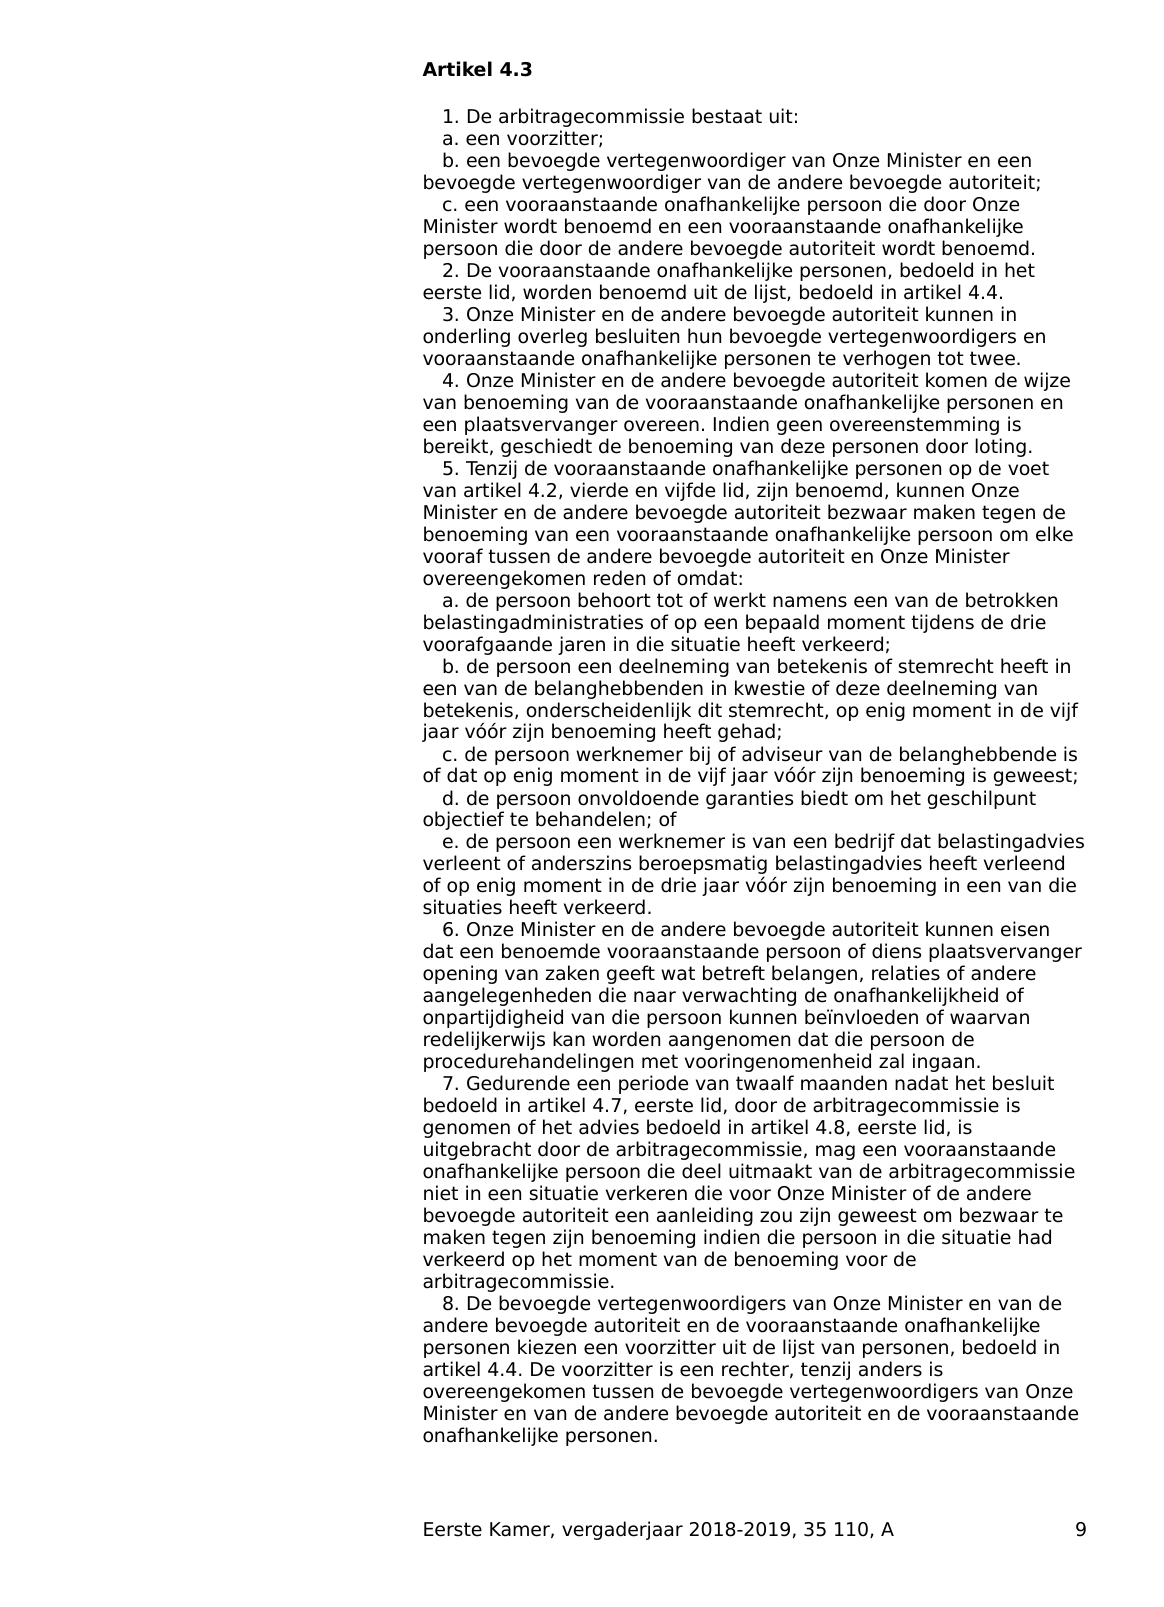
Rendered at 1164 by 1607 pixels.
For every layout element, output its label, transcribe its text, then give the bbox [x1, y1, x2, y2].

text a. een voorzitter; [422, 128, 1087, 150]
text d. de persoon onvoldoende garanties biedt om het geschilpunt objectief te behandelen; of [422, 787, 1087, 831]
subtitle Artikel 4.3 [422, 59, 1087, 81]
text 3. Onze Minister en de andere bevoegde autoriteit kunnen in onderling overleg besluiten hun bevoegde vertegenwoordigers en vooraanstaande onafhankelijke personen te verhogen tot twee. [422, 304, 1087, 370]
text b. een bevoegde vertegenwoordiger van Onze Minister en een bevoegde vertegenwoordiger van de andere bevoegde autoriteit; [422, 150, 1087, 194]
text 6. Onze Minister en de andere bevoegde autoriteit kunnen eisen dat een benoemde vooraanstaande persoon of diens plaatsvervanger opening van zaken geeft wat betreft belangen, relaties of andere aangelegenheden die naar verwachting de onafhankelijkheid of onpartijdigheid van die persoon kunnen beïnvloeden of waarvan redelijkerwijs kan worden aangenomen dat die persoon de procedurehandelingen met vooringenomenheid zal ingaan. [422, 919, 1087, 1073]
text a. de persoon behoort tot of werkt namens een van de betrokken belastingadministraties of op een bepaald moment tijdens de drie voorafgaande jaren in die situatie heeft verkeerd; [422, 589, 1087, 656]
text e. de persoon een werknemer is van een bedrijf dat belastingadvies verleent of anderszins beroepsmatig belastingadvies heeft verleend of op enig moment in de drie jaar vóór zijn benoeming in een van die situaties heeft verkeerd. [422, 831, 1087, 919]
text 1. De arbitragecommissie bestaat uit: [422, 106, 1087, 128]
text b. de persoon een deelneming van betekenis of stemrecht heeft in een van de belanghebbenden in kwestie of deze deelneming van betekenis, onderscheidenlijk dit stemrecht, op enig moment in de vijf jaar vóór zijn benoeming heeft gehad; [422, 656, 1087, 743]
text c. een vooraanstaande onafhankelijke persoon die door Onze Minister wordt benoemd en een vooraanstaande onafhankelijke persoon die door de andere bevoegde autoriteit wordt benoemd. [422, 194, 1087, 260]
text 7. Gedurende een periode van twaalf maanden nadat het besluit bedoeld in artikel 4.7, eerste lid, door de arbitragecommissie is genomen of het advies bedoeld in artikel 4.8, eerste lid, is uitgebracht door de arbitragecommissie, mag een vooraanstaande onafhankelijke persoon die deel uitmaakt van de arbitragecommissie niet in een situatie verkeren die voor Onze Minister of de andere bevoegde autoriteit een aanleiding zou zijn geweest om bezwaar te maken tegen zijn benoeming indien die persoon in die situatie had verkeerd op het moment van de benoeming voor de arbitragecommissie. [422, 1073, 1087, 1293]
text 5. Tenzij de vooraanstaande onafhankelijke personen op de voet van artikel 4.2, vierde en vijfde lid, zijn benoemd, kunnen Onze Minister en de andere bevoegde autoriteit bezwaar maken tegen de benoeming van een vooraanstaande onafhankelijke persoon om elke vooraf tussen de andere bevoegde autoriteit en Onze Minister overeengekomen reden of omdat: [422, 458, 1087, 589]
text 2. De vooraanstaande onafhankelijke personen, bedoeld in het eerste lid, worden benoemd uit de lijst, bedoeld in artikel 4.4. [422, 260, 1087, 304]
text 8. De bevoegde vertegenwoordigers van Onze Minister en van de andere bevoegde autoriteit en de vooraanstaande onafhankelijke personen kiezen een voorzitter uit de lijst van personen, bedoeld in artikel 4.4. De voorzitter is een rechter, tenzij anders is overeengekomen tussen de bevoegde vertegenwoordigers van Onze Minister en van de andere bevoegde autoriteit en de vooraanstaande onafhankelijke personen. [422, 1293, 1087, 1447]
text c. de persoon werknemer bij of adviseur van de belanghebbende is of dat op enig moment in de vijf jaar vóór zijn benoeming is geweest; [422, 743, 1087, 787]
text 4. Onze Minister en de andere bevoegde autoriteit komen de wijze van benoeming van de vooraanstaande onafhankelijke personen en een plaatsvervanger overeen. Indien geen overeenstemming is bereikt, geschiedt de benoeming van deze personen door loting. [422, 370, 1087, 458]
